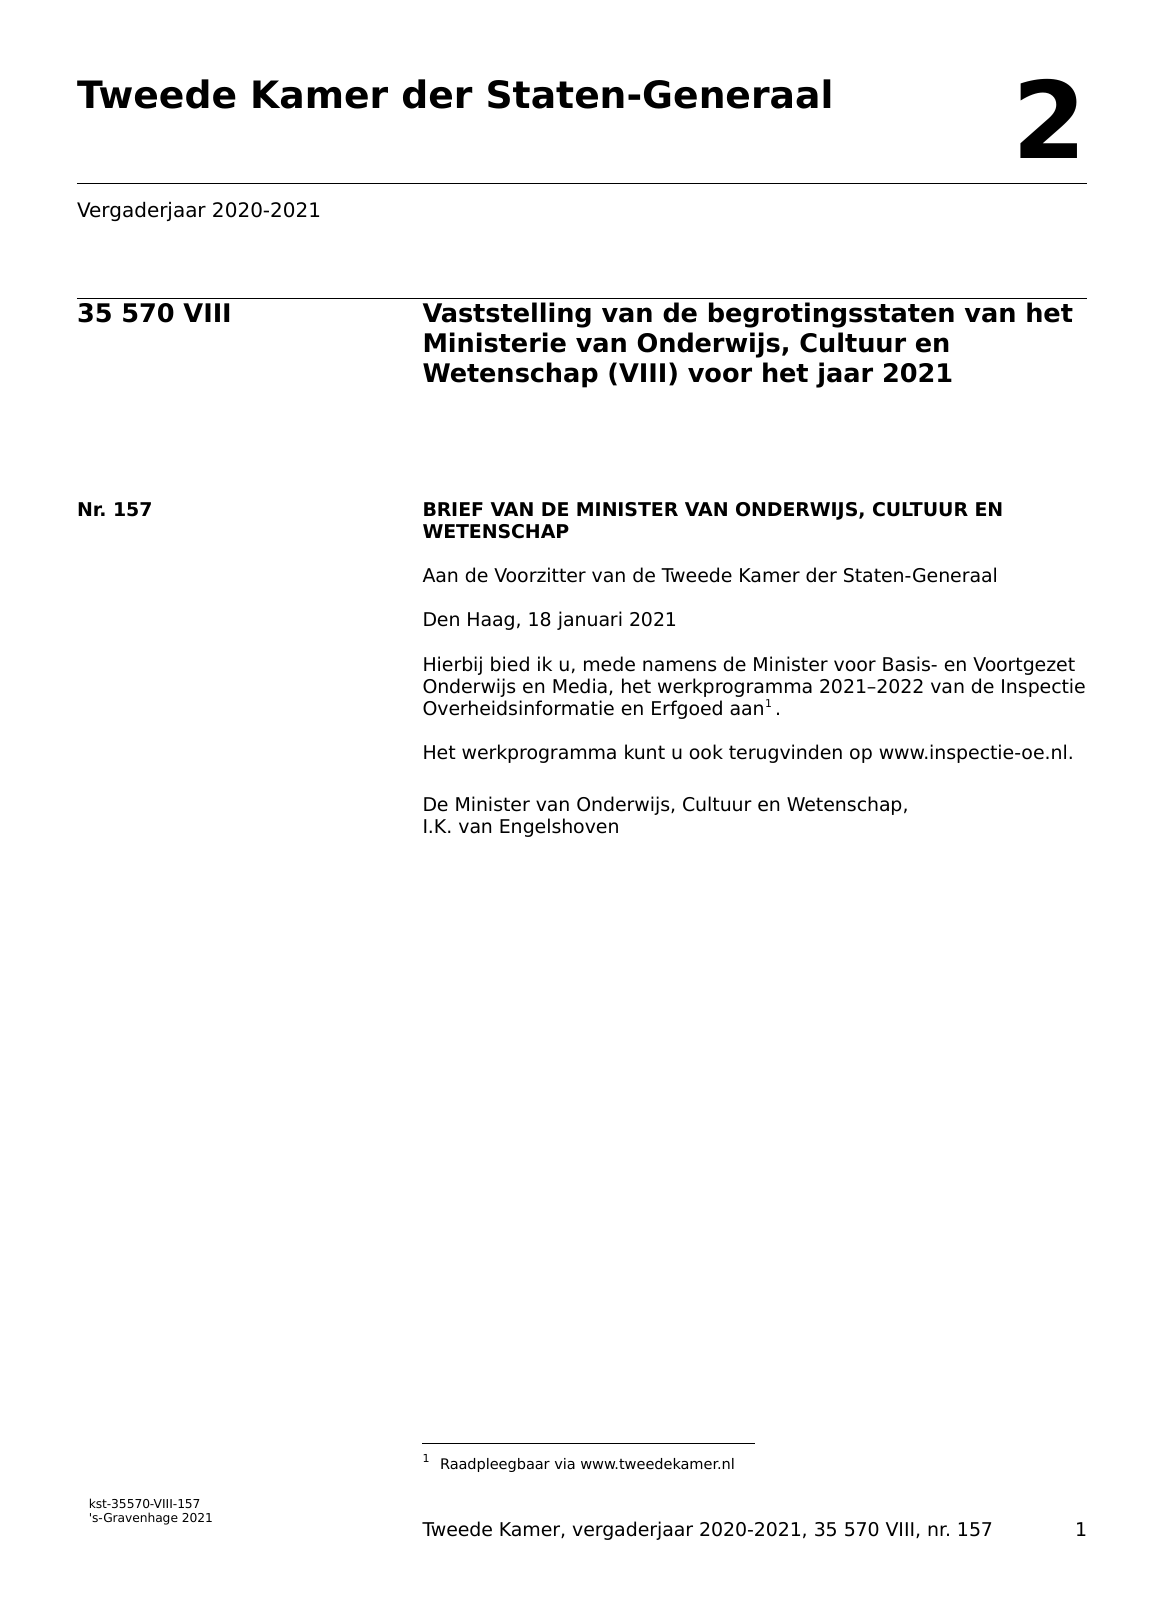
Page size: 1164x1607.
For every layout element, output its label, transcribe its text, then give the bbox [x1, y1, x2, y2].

text De Minister van Onderwijs, Cultuur en Wetenschap, I.K. van Engelshoven [422, 794, 1087, 838]
subtitle Nr. 157 BRIEF VAN DE MINISTER VAN ONDERWIJS, CULTUUR EN WETENSCHAP [77, 499, 1087, 543]
text kst-35570-VIII-157 [88, 1497, 323, 1511]
text Aan de Voorzitter van de Tweede Kamer der Staten-Generaal [422, 565, 1087, 587]
table_header 2 [886, 59, 1087, 183]
table_cell Vergaderjaar 2020-2021 [77, 184, 1087, 298]
subtitle 35 570 VIII Vaststelling van de begrotingsstaten van het Ministerie van Onderwijs, Cultuur en Wetenschap (VIII) voor het jaar 2021 [77, 299, 1087, 388]
text Het werkprogramma kunt u ook terugvinden op www.inspectie-oe.nl. [422, 742, 1087, 764]
table_header Tweede Kamer der Staten-Generaal [77, 59, 886, 183]
text Hierbij bied ik u, mede namens de Minister voor Basis- en Voortgezet Onderwijs en Media, het werkprogramma 2021–2022 van de Inspectie Overheidsinformatie en Erfgoed aan. [422, 653, 1087, 719]
text 's-Gravenhage 2021 [88, 1511, 323, 1525]
text Den Haag, 18 januari 2021 [422, 609, 1087, 631]
text Raadpleegbaar via www.tweedekamer.nl [422, 1452, 1087, 1474]
